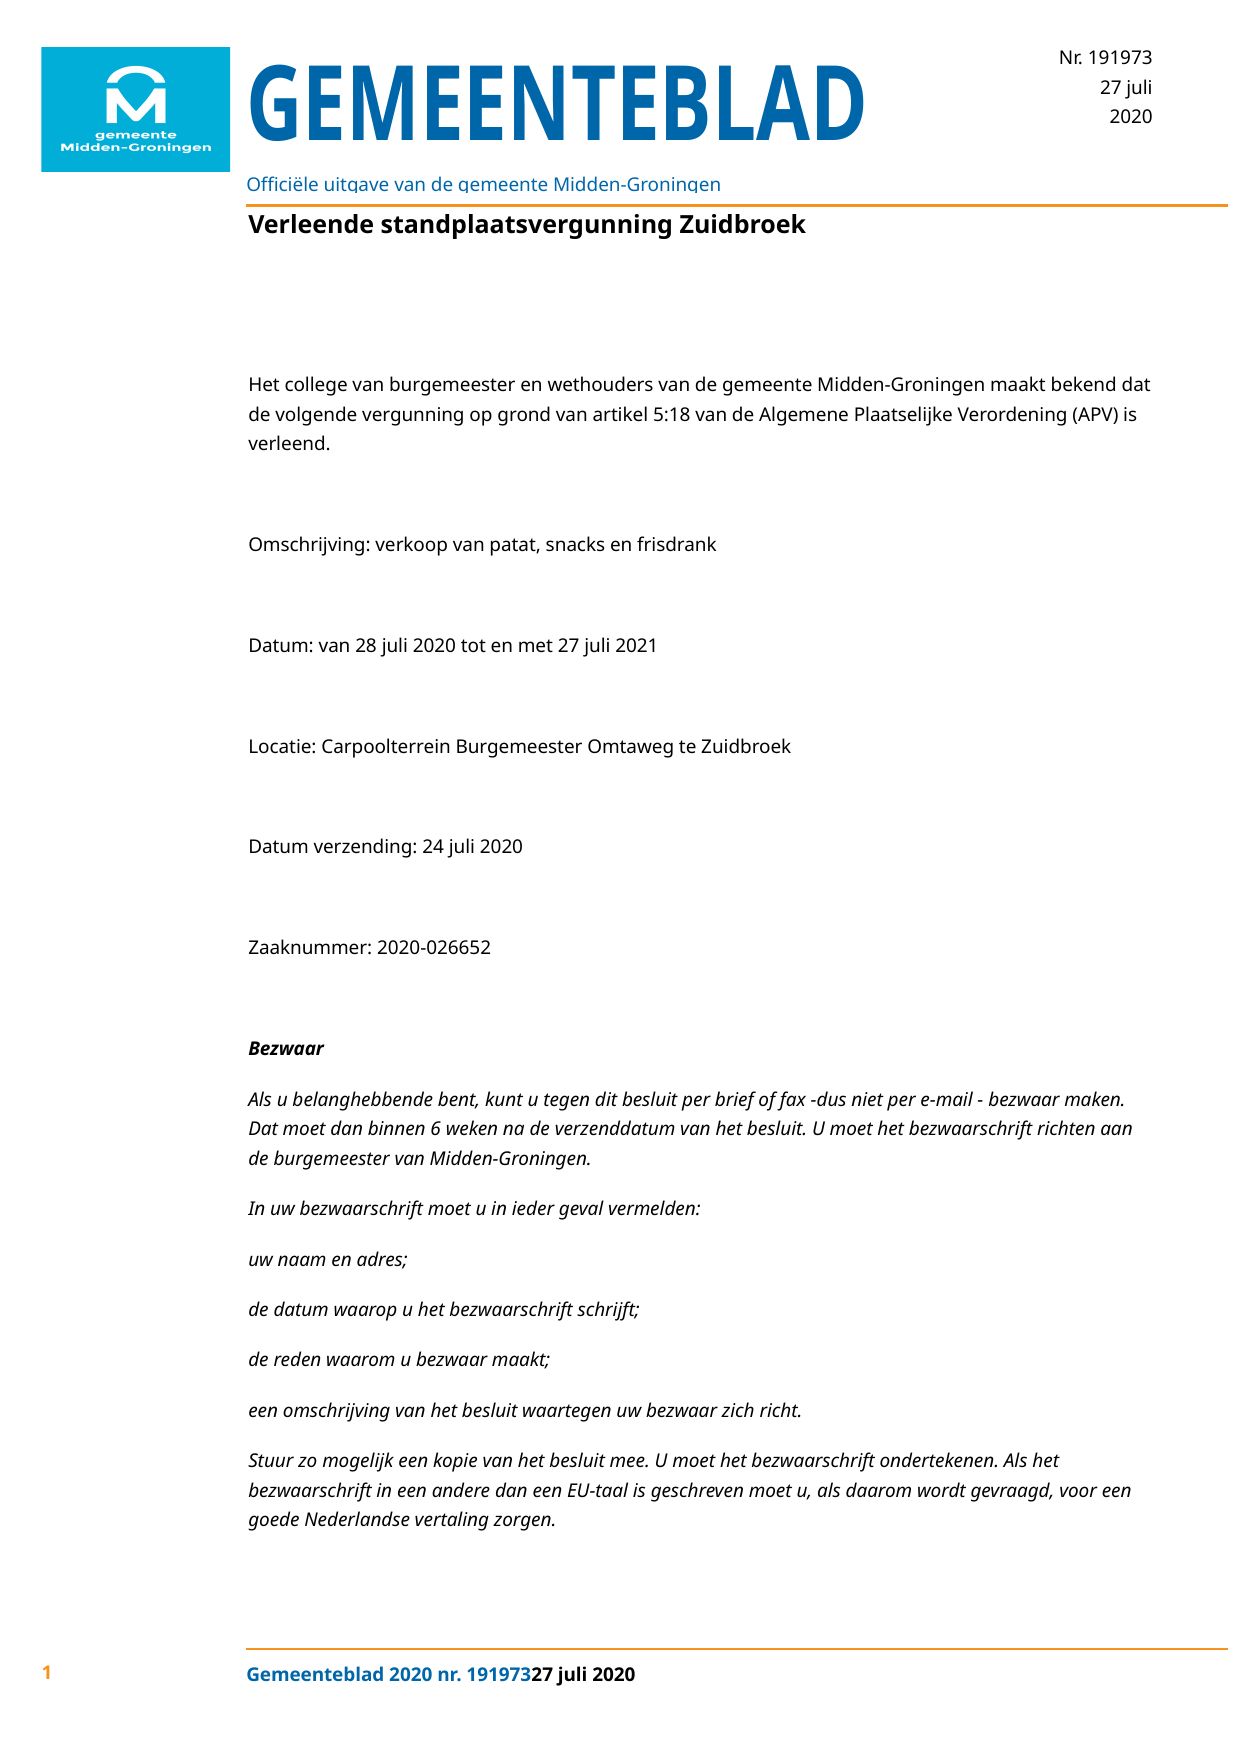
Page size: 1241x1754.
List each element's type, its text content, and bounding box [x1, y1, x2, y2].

text Het college van burgemeester en wethouders van de gemeente Midden-Groningen maakt bekend dat de volgende vergunning op grond van artikel 5:18 van de Algemene Plaatselijke Verordening (APV) is verleend. [248, 371, 1152, 456]
text een omschrijving van het besluit waartegen uw bezwaar zich richt. [248, 1397, 1152, 1423]
picture [184, 146, 190, 153]
text Locatie: Carpoolterrein Burgemeester Omtaweg te Zuidbroek [248, 733, 1152, 758]
text de reden waarom u bezwaar maakt; [248, 1347, 1152, 1372]
text Datum verzending: 24 juli 2020 [248, 834, 1152, 859]
text Omschrijving: verkoop van patat, snacks en frisdrank [248, 531, 1152, 557]
text Datum: van 28 juli 2020 tot en met 27 juli 2021 [248, 632, 1152, 658]
picture [108, 66, 164, 82]
text Als u belanghebbende bent, kunt u tegen dit besluit per brief of fax -dus niet per e-mail - bezwaar maken. Dat moet dan binnen 6 weken na de verzenddatum van het besluit. U moet het bezwaarschrift richten aan de burgemeester van Midden-Groningen. [248, 1086, 1152, 1171]
text Stuur zo mogelijk een kopie van het besluit mee. U moet het bezwaarschrift ondertekenen. Als het bezwaarschrift in een andere dan een EU-taal is geschreven moet u, als daarom wordt gevraagd, voor een goede Nederlandse vertaling zorgen. [248, 1447, 1152, 1532]
text In uw bezwaarschrift moet u in ieder geval vermelden: [248, 1195, 1152, 1221]
text Zaaknummer: 2020-026652 [248, 934, 1152, 960]
text de datum waarop u het bezwaarschrift schrijft; [248, 1296, 1152, 1322]
picture [107, 89, 165, 122]
text Verleende standplaatsvergunning Zuidbroek [248, 207, 1152, 241]
text Bezwaar [248, 1035, 1152, 1061]
text uw naam en adres; [248, 1246, 1152, 1271]
